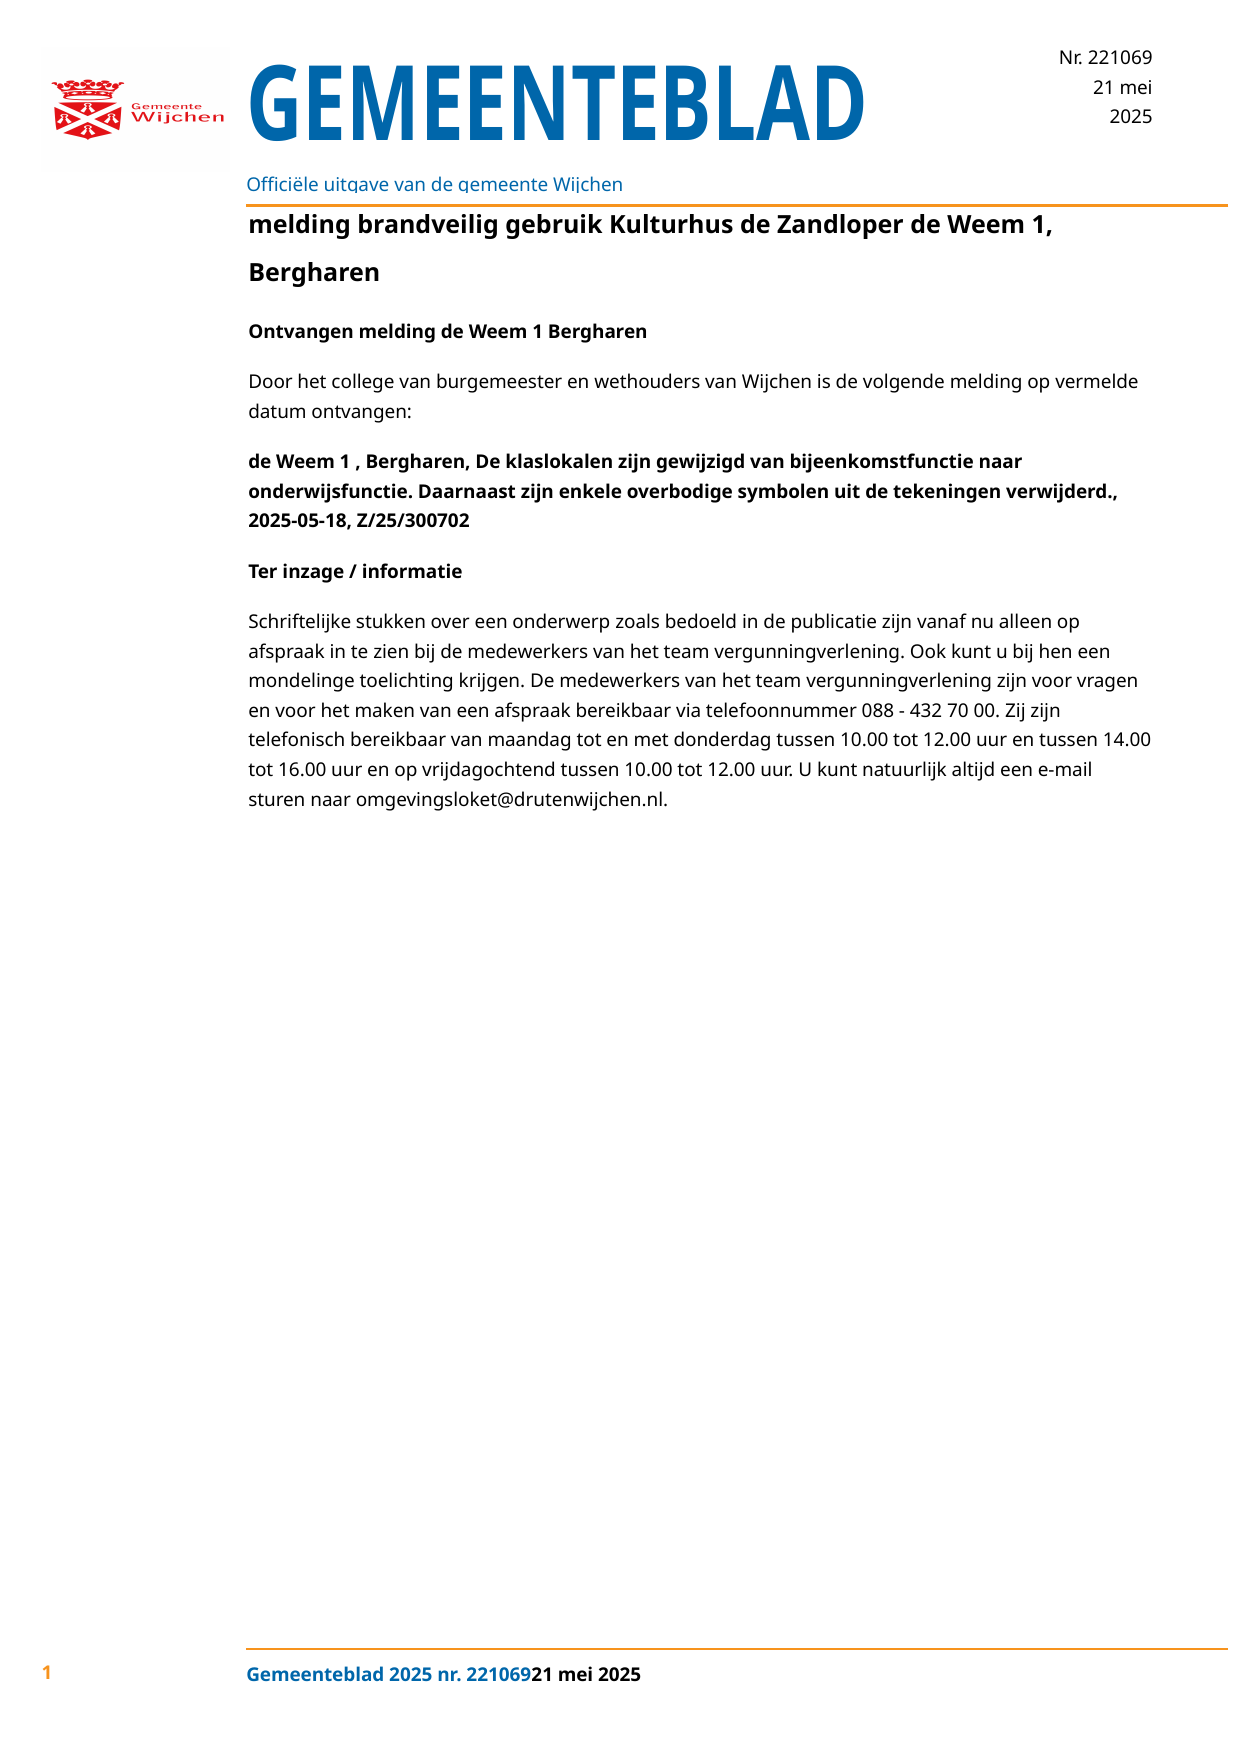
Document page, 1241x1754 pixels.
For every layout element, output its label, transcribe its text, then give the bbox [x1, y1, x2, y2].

text de Weem 1 , Bergharen, De klaslokalen zijn gewijzigd van bijeenkomstfunctie naar onderwijsfunctie. Daarnaast zijn enkele overbodige symbolen uit de tekeningen verwijderd., 2025-05-18, Z/25/300702 [248, 448, 1152, 533]
text melding brandveilig gebruik Kulturhus de Zandloper de Weem 1, Bergharen [248, 207, 1152, 288]
text Door het college van burgemeester en wethouders van Wijchen is de volgende melding op vermelde datum ontvangen: [248, 368, 1152, 424]
text Ter inzage / informatie [248, 558, 1152, 584]
picture [41, 47, 231, 172]
text Ontvangen melding de Weem 1 Bergharen [248, 318, 1152, 344]
text Schriftelijke stukken over een onderwerp zoals bedoeld in de publicatie zijn vanaf nu alleen op afspraak in te zien bij de medewerkers van het team vergunningverlening. Ook kunt u bij hen een mondelinge toelichting krijgen. De medewerkers van het team vergunningverlening zijn voor vragen en voor het maken van een afspraak bereikbaar via telefoonnummer 088 - 432 70 00. Zij zijn telefonisch bereikbaar van maandag tot en met donderdag tussen 10.00 tot 12.00 uur en tussen 14.00 tot 16.00 uur en op vrijdagochtend tussen 10.00 tot 12.00 uur. U kunt natuurlijk altijd een e-mail sturen naar omgevingsloket@drutenwijchen.nl. [248, 608, 1152, 812]
